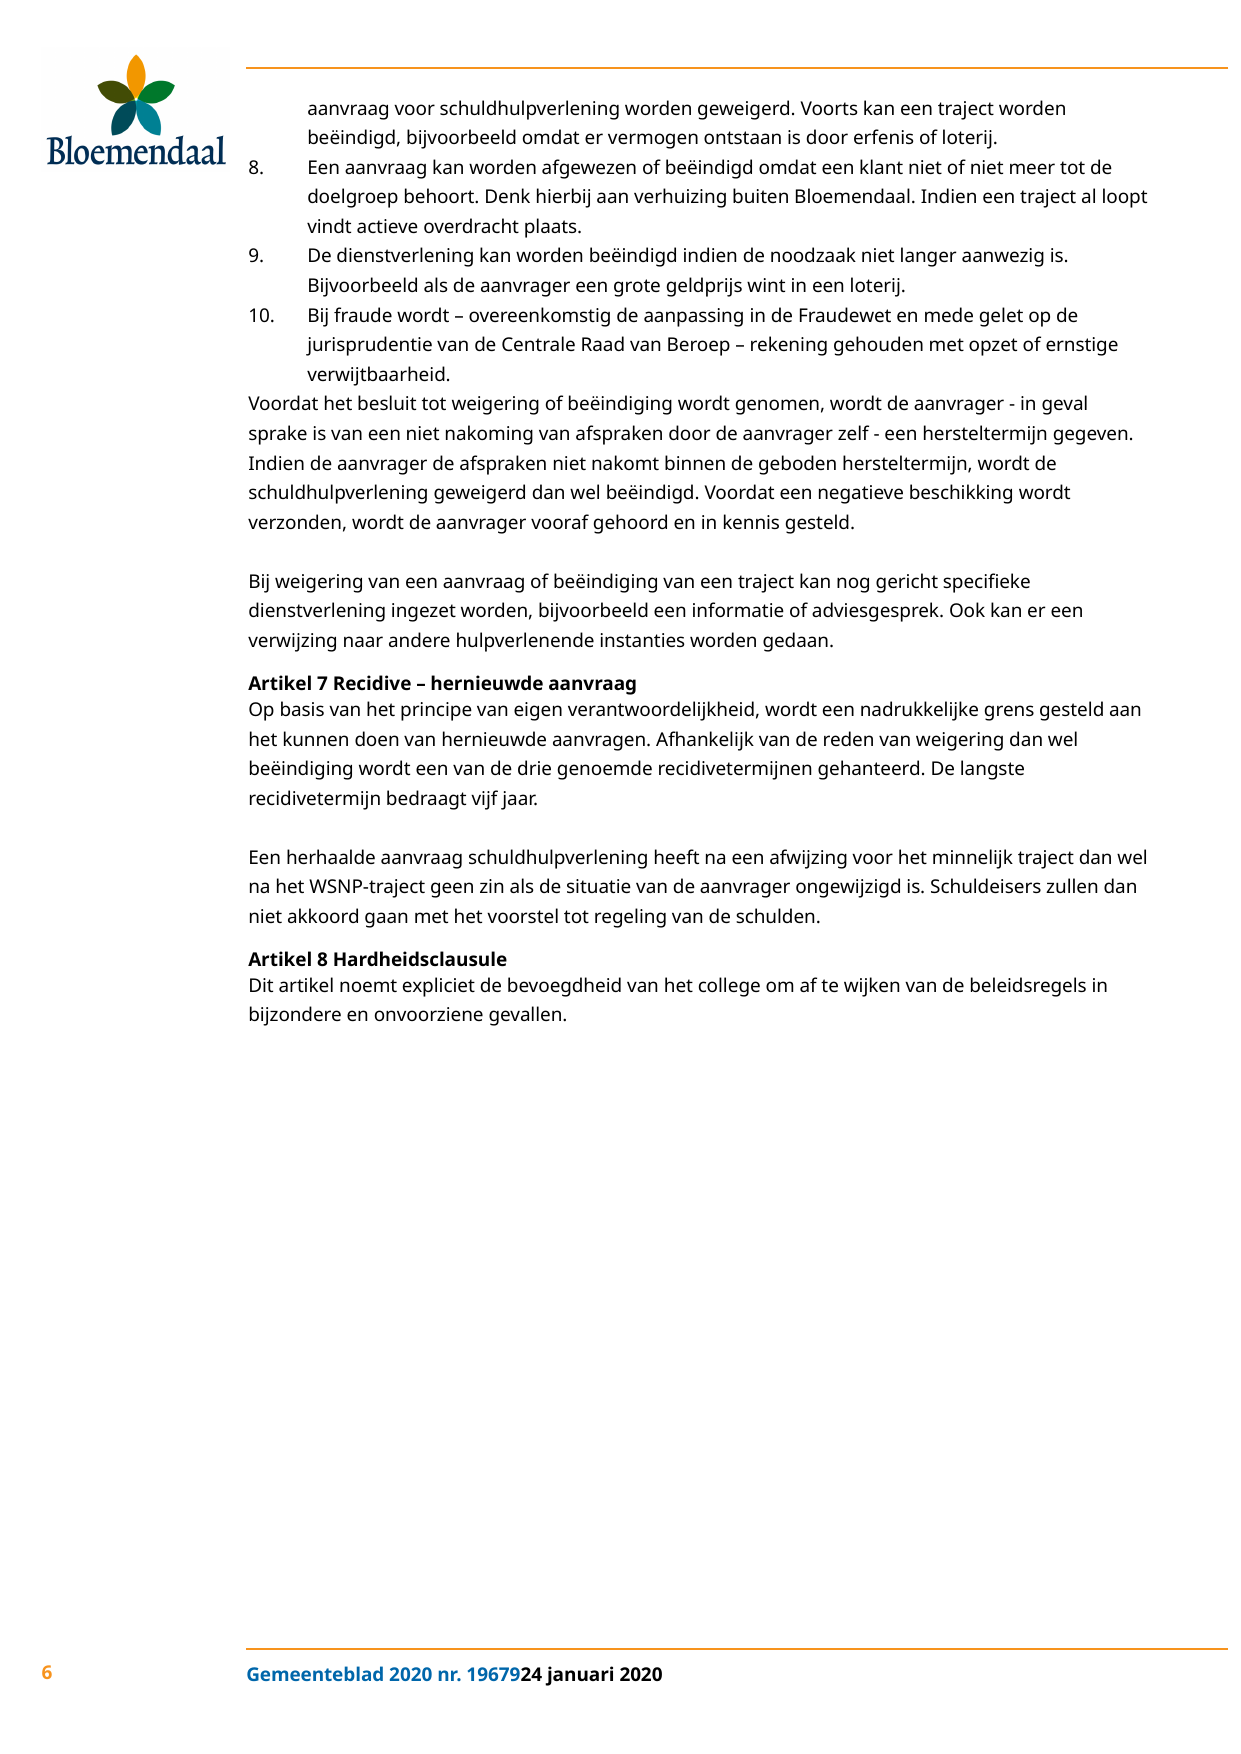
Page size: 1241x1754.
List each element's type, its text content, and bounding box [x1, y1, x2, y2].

text Voordat het besluit tot weigering of beëindiging wordt genomen, wordt de aanvrager - in geval sprake is van een niet nakoming van afspraken door de aanvrager zelf - een hersteltermijn gegeven. Indien de aanvrager de afspraken niet nakomt binnen de geboden hersteltermijn, wordt de schuldhulpverlening geweigerd dan wel beëindigd. Voordat een negatieve beschikking wordt verzonden, wordt de aanvrager vooraf gehoord en in kennis gesteld. [248, 391, 1152, 535]
text Artikel 8 Hardheidsclausule [248, 946, 1152, 972]
text Op basis van het principe van eigen verantwoordelijkheid, wordt een nadrukkelijke grens gesteld aan het kunnen doen van hernieuwde aanvragen. Afhankelijk van de reden van weigering dan wel beëindiging wordt een van de drie genoemde recidivetermijnen gehanteerd. De langste recidivetermijn bedraagt vijf jaar. [248, 696, 1152, 811]
text Bij weigering van een aanvraag of beëindiging van een traject kan nog gericht specifieke dienstverlening ingezet worden, bijvoorbeeld een informatie of adviesgesprek. Ook kan er een verwijzing naar andere hulpverlenende instanties worden gedaan. [248, 568, 1152, 653]
picture [41, 47, 231, 172]
text Artikel 7 Recidive – hernieuwde aanvraag [248, 670, 1152, 696]
list Een aanvraag kan worden afgewezen of beëindigd omdat een klant niet of niet meer tot de doelgroep behoort. Denk hierbij aan verhuizing buiten Bloemendaal. Indien een traject al loopt vindt actieve overdracht plaats. [248, 154, 1152, 239]
text Dit artikel noemt expliciet de bevoegdheid van het college om af te wijken van de beleidsregels in bijzondere en onvoorziene gevallen. [248, 972, 1152, 1027]
list De dienstverlening kan worden beëindigd indien de noodzaak niet langer aanwezig is. Bijvoorbeeld als de aanvrager een grote geldprijs wint in een loterij. [248, 243, 1152, 298]
list aanvraag voor schuldhulpverlening worden geweigerd. Voorts kan een traject worden beëindigd, bijvoorbeeld omdat er vermogen ontstaan is door erfenis of loterij. [248, 95, 1152, 150]
text Een herhaalde aanvraag schuldhulpverlening heeft na een afwijzing voor het minnelijk traject dan wel na het WSNP-traject geen zin als de situatie van de aanvrager ongewijzigd is. Schuldeisers zullen dan niet akkoord gaan met het voorstel tot regeling van de schulden. [248, 844, 1152, 929]
list Bij fraude wordt – overeenkomstig de aanpassing in de Fraudewet en mede gelet op de jurisprudentie van de Centrale Raad van Beroep – rekening gehouden met opzet of ernstige verwijtbaarheid. [248, 302, 1152, 387]
